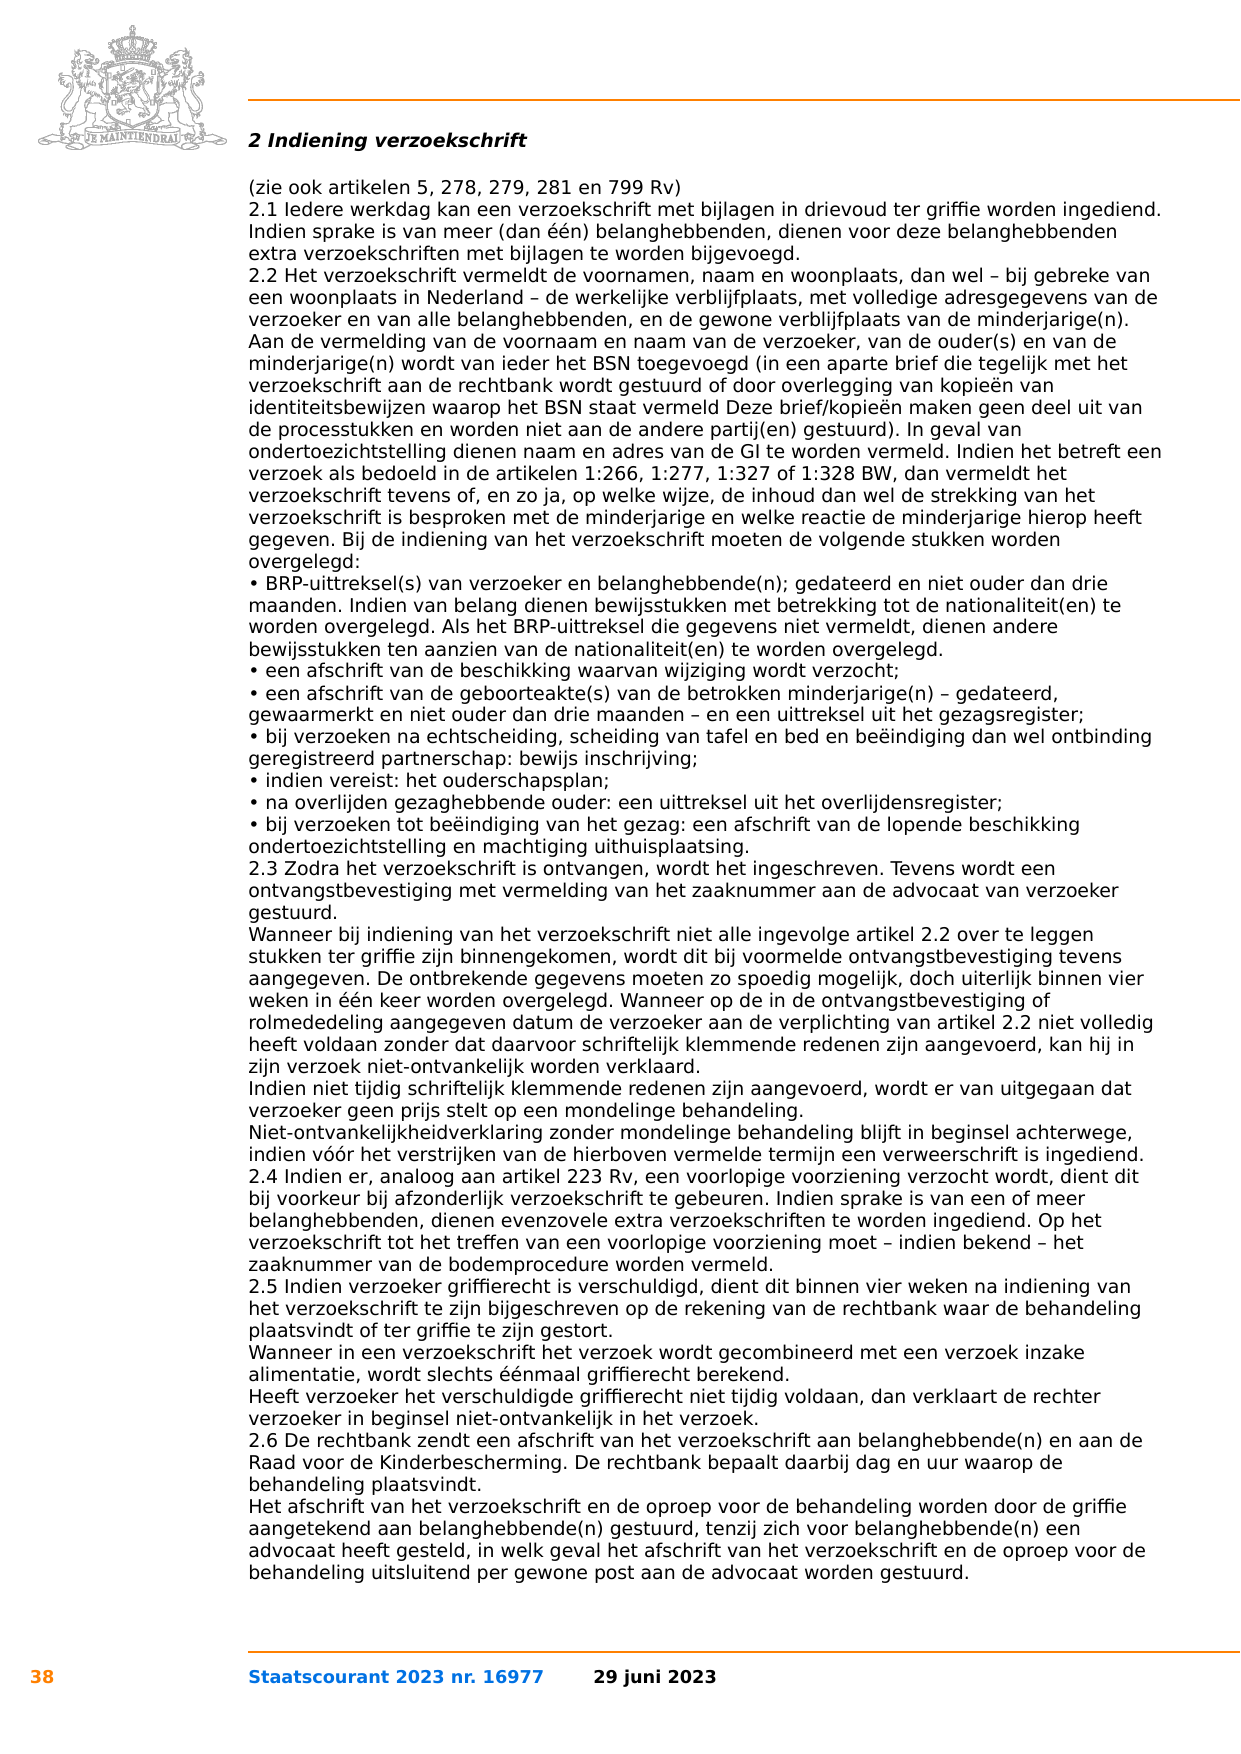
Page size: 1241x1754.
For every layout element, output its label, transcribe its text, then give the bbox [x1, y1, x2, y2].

text Wanneer bij indiening van het verzoekschrift niet alle ingevolge artikel 2.2 over te leggen stukken ter griffie zijn binnengekomen, wordt dit bij voormelde ontvangstbevestiging tevens aangegeven. De ontbrekende gegevens moeten zo spoedig mogelijk, doch uiterlijk binnen vier weken in één keer worden overgelegd. Wanneer op de in de ontvangstbevestiging of rolmededeling aangegeven datum de verzoeker aan de verplichting van artikel 2.2 niet volledig heeft voldaan zonder dat daarvoor schriftelijk klemmende redenen zijn aangevoerd, kan hij in zijn verzoek niet-ontvankelijk worden verklaard. [248, 924, 1163, 1078]
text • een afschrift van de beschikking waarvan wijziging wordt verzocht; [248, 660, 1163, 682]
text Heeft verzoeker het verschuldigde griffierecht niet tijdig voldaan, dan verklaart de rechter verzoeker in beginsel niet-ontvankelijk in het verzoek. [248, 1386, 1163, 1430]
text 2.2 Het verzoekschrift vermeldt de voornamen, naam en woonplaats, dan wel – bij gebreke van een woonplaats in Nederland – de werkelijke verblijfplaats, met volledige adresgegevens van de verzoeker en van alle belanghebbenden, en de gewone verblijfplaats van de minderjarige(n). Aan de vermelding van de voornaam en naam van de verzoeker, van de ouder(s) en van de minderjarige(n) wordt van ieder het BSN toegevoegd (in een aparte brief die tegelijk met het verzoekschrift aan de rechtbank wordt gestuurd of door overlegging van kopieën van identiteitsbewijzen waarop het BSN staat vermeld Deze brief/kopieën maken geen deel uit van de processtukken en worden niet aan de andere partij(en) gestuurd). In geval van ondertoezichtstelling dienen naam en adres van de GI te worden vermeld. Indien het betreft een verzoek als bedoeld in de artikelen 1:266, 1:277, 1:327 of 1:328 BW, dan vermeldt het verzoekschrift tevens of, en zo ja, op welke wijze, de inhoud dan wel de strekking van het verzoekschrift is besproken met de minderjarige en welke reactie de minderjarige hierop heeft gegeven. Bij de indiening van het verzoekschrift moeten de volgende stukken worden overgelegd: [248, 265, 1163, 572]
picture [38, 25, 227, 150]
text • BRP-uittreksel(s) van verzoeker en belanghebbende(n); gedateerd en niet ouder dan drie maanden. Indien van belang dienen bewijsstukken met betrekking tot de nationaliteit(en) te worden overgelegd. Als het BRP-uittreksel die gegevens niet vermeldt, dienen andere bewijsstukken ten aanzien van de nationaliteit(en) te worden overgelegd. [248, 572, 1163, 660]
text 2.5 Indien verzoeker griffierecht is verschuldigd, dient dit binnen vier weken na indiening van het verzoekschrift te zijn bijgeschreven op de rekening van de rechtbank waar de behandeling plaatsvindt of ter griffie te zijn gestort. [248, 1276, 1163, 1342]
text 2.1 Iedere werkdag kan een verzoekschrift met bijlagen in drievoud ter griffie worden ingediend. Indien sprake is van meer (dan één) belanghebbenden, dienen voor deze belanghebbenden extra verzoekschriften met bijlagen te worden bijgevoegd. [248, 199, 1163, 265]
subtitle 2 Indiening verzoekschrift [248, 130, 1163, 152]
text (zie ook artikelen 5, 278, 279, 281 en 799 Rv) [248, 177, 1163, 199]
text Niet-ontvankelijkheidverklaring zonder mondelinge behandeling blijft in beginsel achterwege, indien vóór het verstrijken van de hierboven vermelde termijn een verweerschrift is ingediend. [248, 1122, 1163, 1166]
text 2.6 De rechtbank zendt een afschrift van het verzoekschrift aan belanghebbende(n) en aan de Raad voor de Kinderbescherming. De rechtbank bepaalt daarbij dag en uur waarop de behandeling plaatsvindt. [248, 1430, 1163, 1496]
text • bij verzoeken tot beëindiging van het gezag: een afschrift van de lopende beschikking ondertoezichtstelling en machtiging uithuisplaatsing. [248, 814, 1163, 858]
text • indien vereist: het ouderschapsplan; [248, 770, 1163, 792]
text • na overlijden gezaghebbende ouder: een uittreksel uit het overlijdensregister; [248, 792, 1163, 814]
text Het afschrift van het verzoekschrift en de oproep voor de behandeling worden door de griffie aangetekend aan belanghebbende(n) gestuurd, tenzij zich voor belanghebbende(n) een advocaat heeft gesteld, in welk geval het afschrift van het verzoekschrift en de oproep voor de behandeling uitsluitend per gewone post aan de advocaat worden gestuurd. [248, 1496, 1163, 1583]
text 2.3 Zodra het verzoekschrift is ontvangen, wordt het ingeschreven. Tevens wordt een ontvangstbevestiging met vermelding van het zaaknummer aan de advocaat van verzoeker gestuurd. [248, 858, 1163, 924]
text Indien niet tijdig schriftelijk klemmende redenen zijn aangevoerd, wordt er van uitgegaan dat verzoeker geen prijs stelt op een mondelinge behandeling. [248, 1078, 1163, 1122]
text Wanneer in een verzoekschrift het verzoek wordt gecombineerd met een verzoek inzake alimentatie, wordt slechts éénmaal griffierecht berekend. [248, 1342, 1163, 1386]
text 2.4 Indien er, analoog aan artikel 223 Rv, een voorlopige voorziening verzocht wordt, dient dit bij voorkeur bij afzonderlijk verzoekschrift te gebeuren. Indien sprake is van een of meer belanghebbenden, dienen evenzovele extra verzoekschriften te worden ingediend. Op het verzoekschrift tot het treffen van een voorlopige voorziening moet – indien bekend – het zaaknummer van de bodemprocedure worden vermeld. [248, 1166, 1163, 1276]
text • een afschrift van de geboorteakte(s) van de betrokken minderjarige(n) – gedateerd, gewaarmerkt en niet ouder dan drie maanden – en een uittreksel uit het gezagsregister; [248, 682, 1163, 726]
text • bij verzoeken na echtscheiding, scheiding van tafel en bed en beëindiging dan wel ontbinding geregistreerd partnerschap: bewijs inschrijving; [248, 726, 1163, 770]
